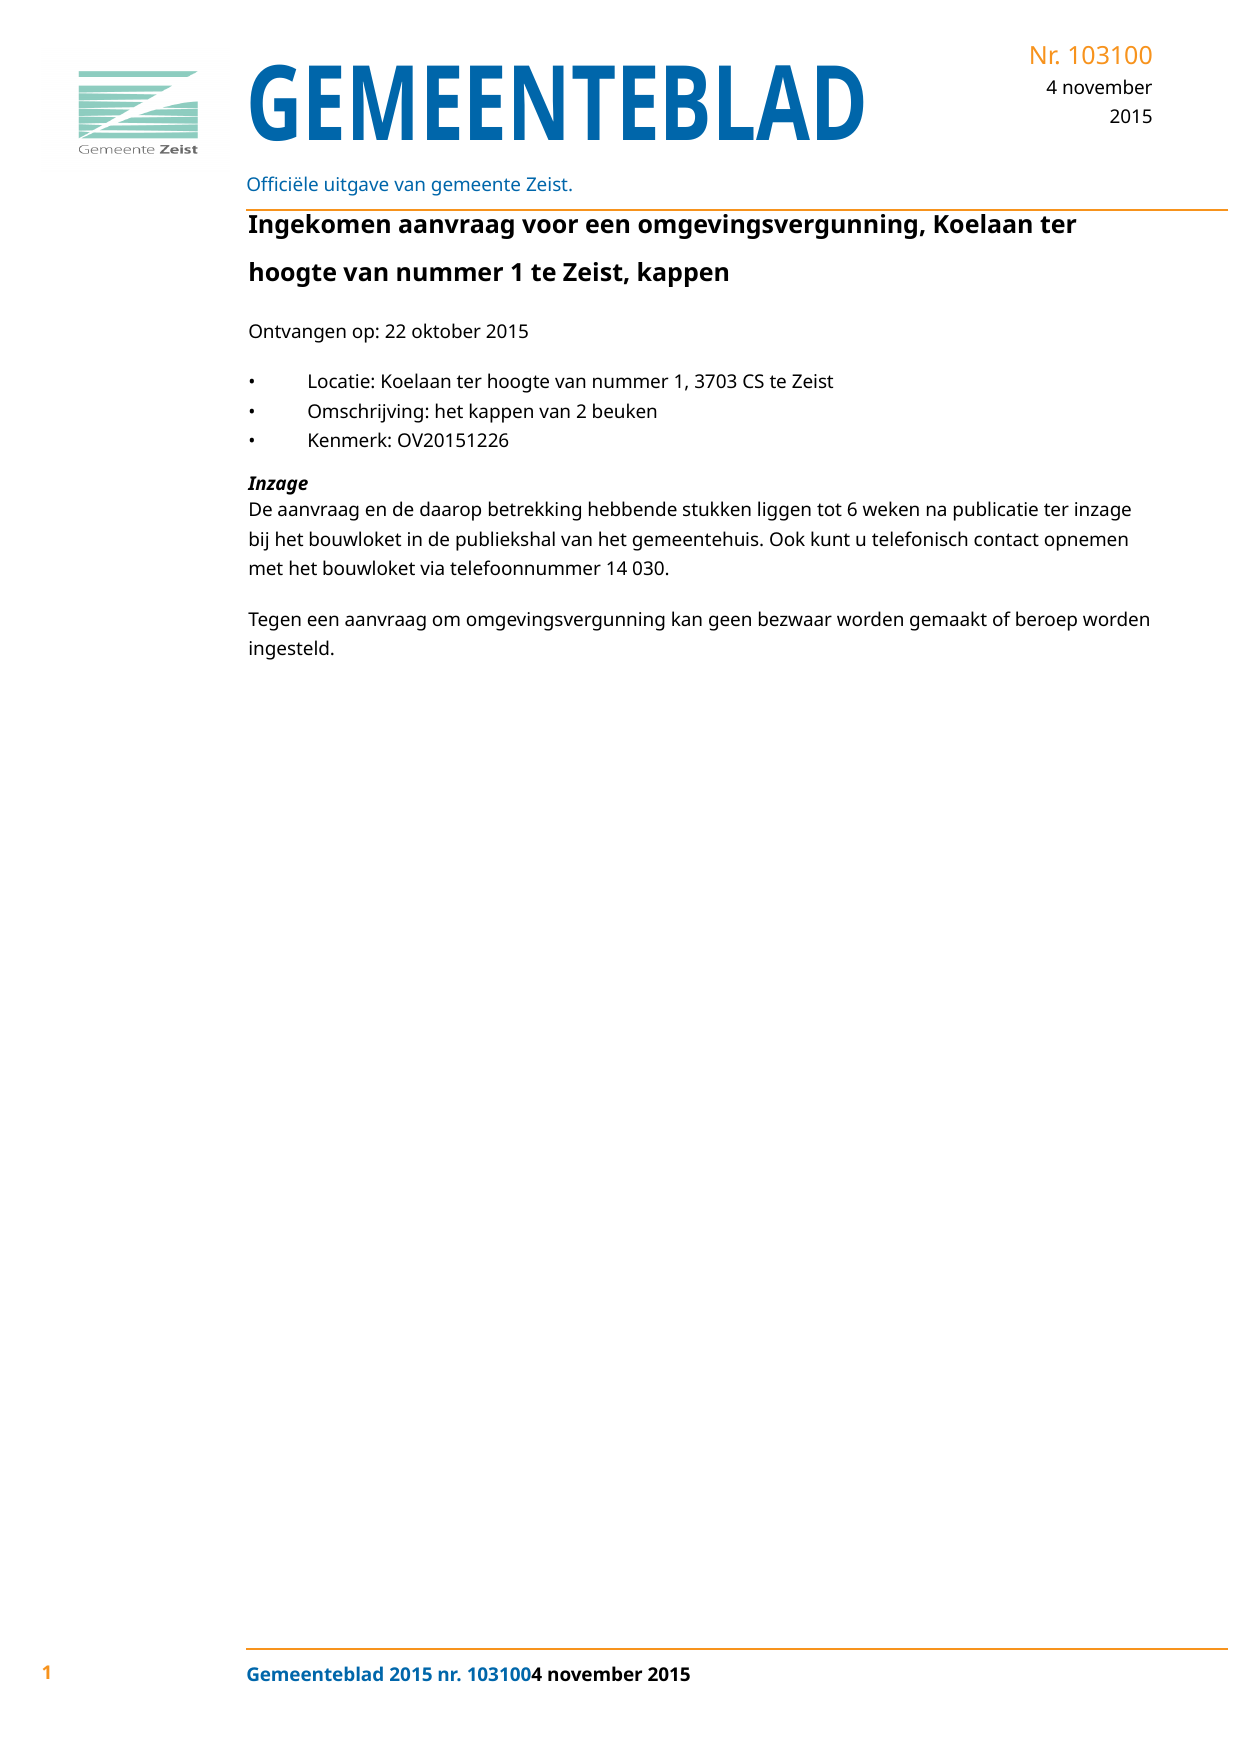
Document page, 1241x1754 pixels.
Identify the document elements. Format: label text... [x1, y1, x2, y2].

picture [41, 47, 231, 172]
list Locatie: Koelaan ter hoogte van nummer 1, 3703 CS te Zeist [248, 368, 1152, 394]
list Omschrijving: het kappen van 2 beuken [248, 398, 1152, 424]
text Inzage [248, 471, 1152, 496]
text Ontvangen op: 22 oktober 2015 [248, 318, 1152, 344]
text Tegen een aanvraag om omgevingsvergunning kan geen bezwaar worden gemaakt of beroep worden ingesteld. [248, 606, 1152, 661]
text De aanvraag en de daarop betrekking hebbende stukken liggen tot 6 weken na publicatie ter inzage bij het bouwloket in de publiekshal van het gemeentehuis. Ook kunt u telefonisch contact opnemen met het bouwloket via telefoonnummer 14 030. [248, 496, 1152, 581]
text Ingekomen aanvraag voor een omgevingsvergunning, Koelaan ter hoogte van nummer 1 te Zeist, kappen [248, 211, 1152, 288]
list Kenmerk: OV20151226 [248, 427, 1152, 453]
